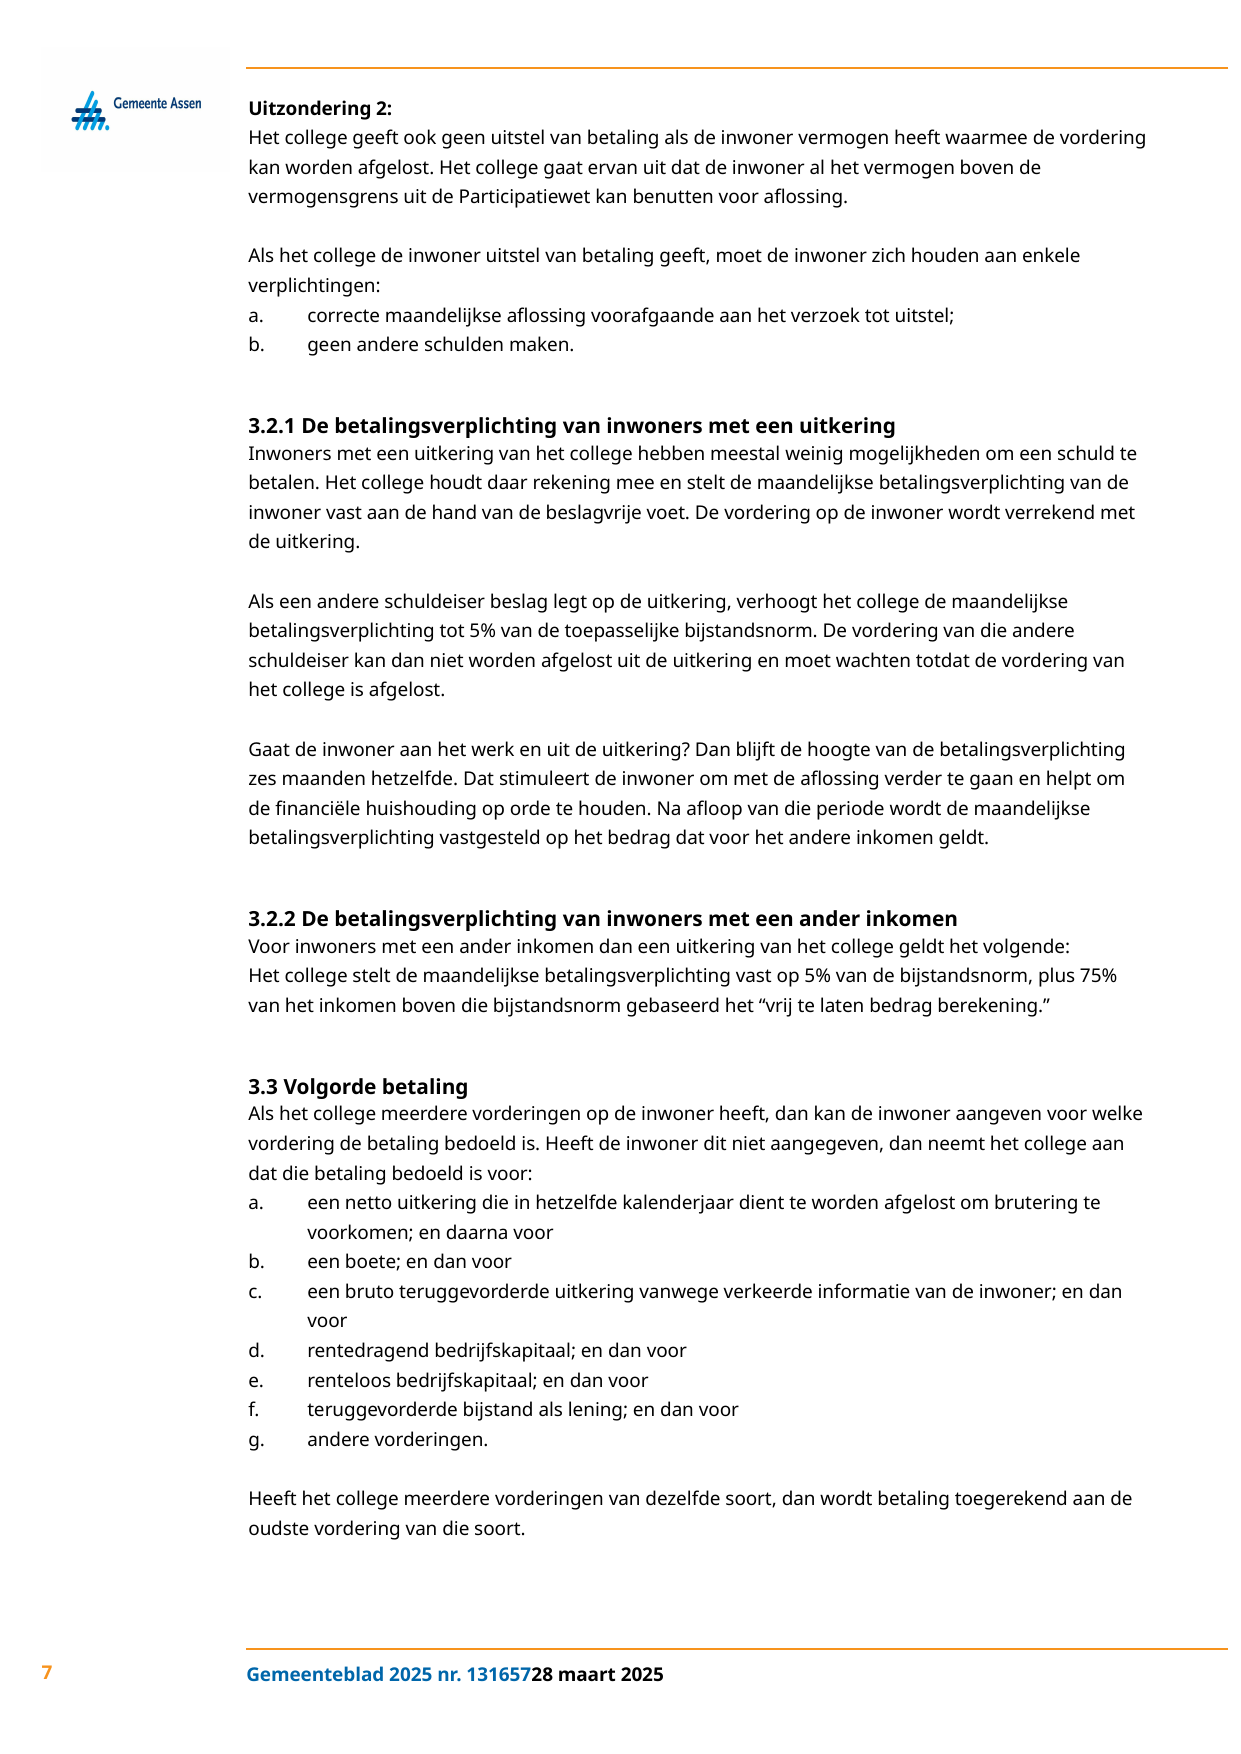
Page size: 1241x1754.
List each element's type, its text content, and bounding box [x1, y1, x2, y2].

list een netto uitkering die in hetzelfde kalenderjaar dient te worden afgelost om brutering te voorkomen; en daarna voor [248, 1189, 1152, 1244]
list teruggevorderde bijstand als lening; en dan voor [248, 1396, 1152, 1422]
text Als een andere schuldeiser beslag legt op de uitkering, verhoogt het college de maandelijkse betalingsverplichting tot 5% van de toepasselijke bijstandsnorm. De vordering van die andere schuldeiser kan dan niet worden afgelost uit de uitkering en moet wachten totdat de vordering van het college is afgelost. [248, 588, 1152, 702]
text 3.2.1 De betalingsverplichting van inwoners met een uitkering [248, 411, 1152, 440]
text Het college geeft ook geen uitstel van betaling als de inwoner vermogen heeft waarmee de vordering kan worden afgelost. Het college gaat ervan uit dat de inwoner al het vermogen boven de vermogensgrens uit de Participatiewet kan benutten voor aflossing. [248, 124, 1152, 209]
text Als het college de inwoner uitstel van betaling geeft, moet de inwoner zich houden aan enkele verplichtingen: [248, 243, 1152, 298]
list correcte maandelijkse aflossing voorafgaande aan het verzoek tot uitstel; [248, 302, 1152, 328]
list renteloos bedrijfskapitaal; en dan voor [248, 1367, 1152, 1392]
text Gaat de inwoner aan het werk en uit de uitkering? Dan blijft de hoogte van de betalingsverplichting zes maanden hetzelfde. Dat stimuleert de inwoner om met de aflossing verder te gaan en helpt om de financiële huishouding op orde te houden. Na afloop van die periode wordt de maandelijkse betalingsverplichting vastgesteld op het bedrag dat voor het andere inkomen geldt. [248, 736, 1152, 850]
text 3.3 Volgorde betaling [248, 1072, 1152, 1101]
list een boete; en dan voor [248, 1248, 1152, 1274]
list andere vorderingen. [248, 1426, 1152, 1452]
text Uitzondering 2: [248, 95, 1152, 121]
list geen andere schulden maken. [248, 331, 1152, 357]
list een bruto teruggevorderde uitkering vanwege verkeerde informatie van de inwoner; en dan voor [248, 1278, 1152, 1333]
text Voor inwoners met een ander inkomen dan een uitkering van het college geldt het volgende: [248, 933, 1152, 959]
text 3.2.2 De betalingsverplichting van inwoners met een ander inkomen [248, 904, 1152, 933]
list rentedragend bedrijfskapitaal; en dan voor [248, 1337, 1152, 1363]
text Inwoners met een uitkering van het college hebben meestal weinig mogelijkheden om een schuld te betalen. Het college houdt daar rekening mee en stelt de maandelijkse betalingsverplichting van de inwoner vast aan de hand van de beslagvrije voet. De vordering op de inwoner wordt verrekend met de uitkering. [248, 440, 1152, 554]
text Als het college meerdere vorderingen op de inwoner heeft, dan kan de inwoner aangeven voor welke vordering de betaling bedoeld is. Heeft de inwoner dit niet aangegeven, dan neemt het college aan dat die betaling bedoeld is voor: [248, 1101, 1152, 1185]
text Heeft het college meerdere vorderingen van dezelfde soort, dan wordt betaling toegerekend aan de oudste vordering van die soort. [248, 1485, 1152, 1540]
text Het college stelt de maandelijkse betalingsverplichting vast op 5% van de bijstandsnorm, plus 75% van het inkomen boven die bijstandsnorm gebaseerd het “vrij te laten bedrag berekening.” [248, 962, 1152, 1018]
picture [41, 47, 231, 172]
